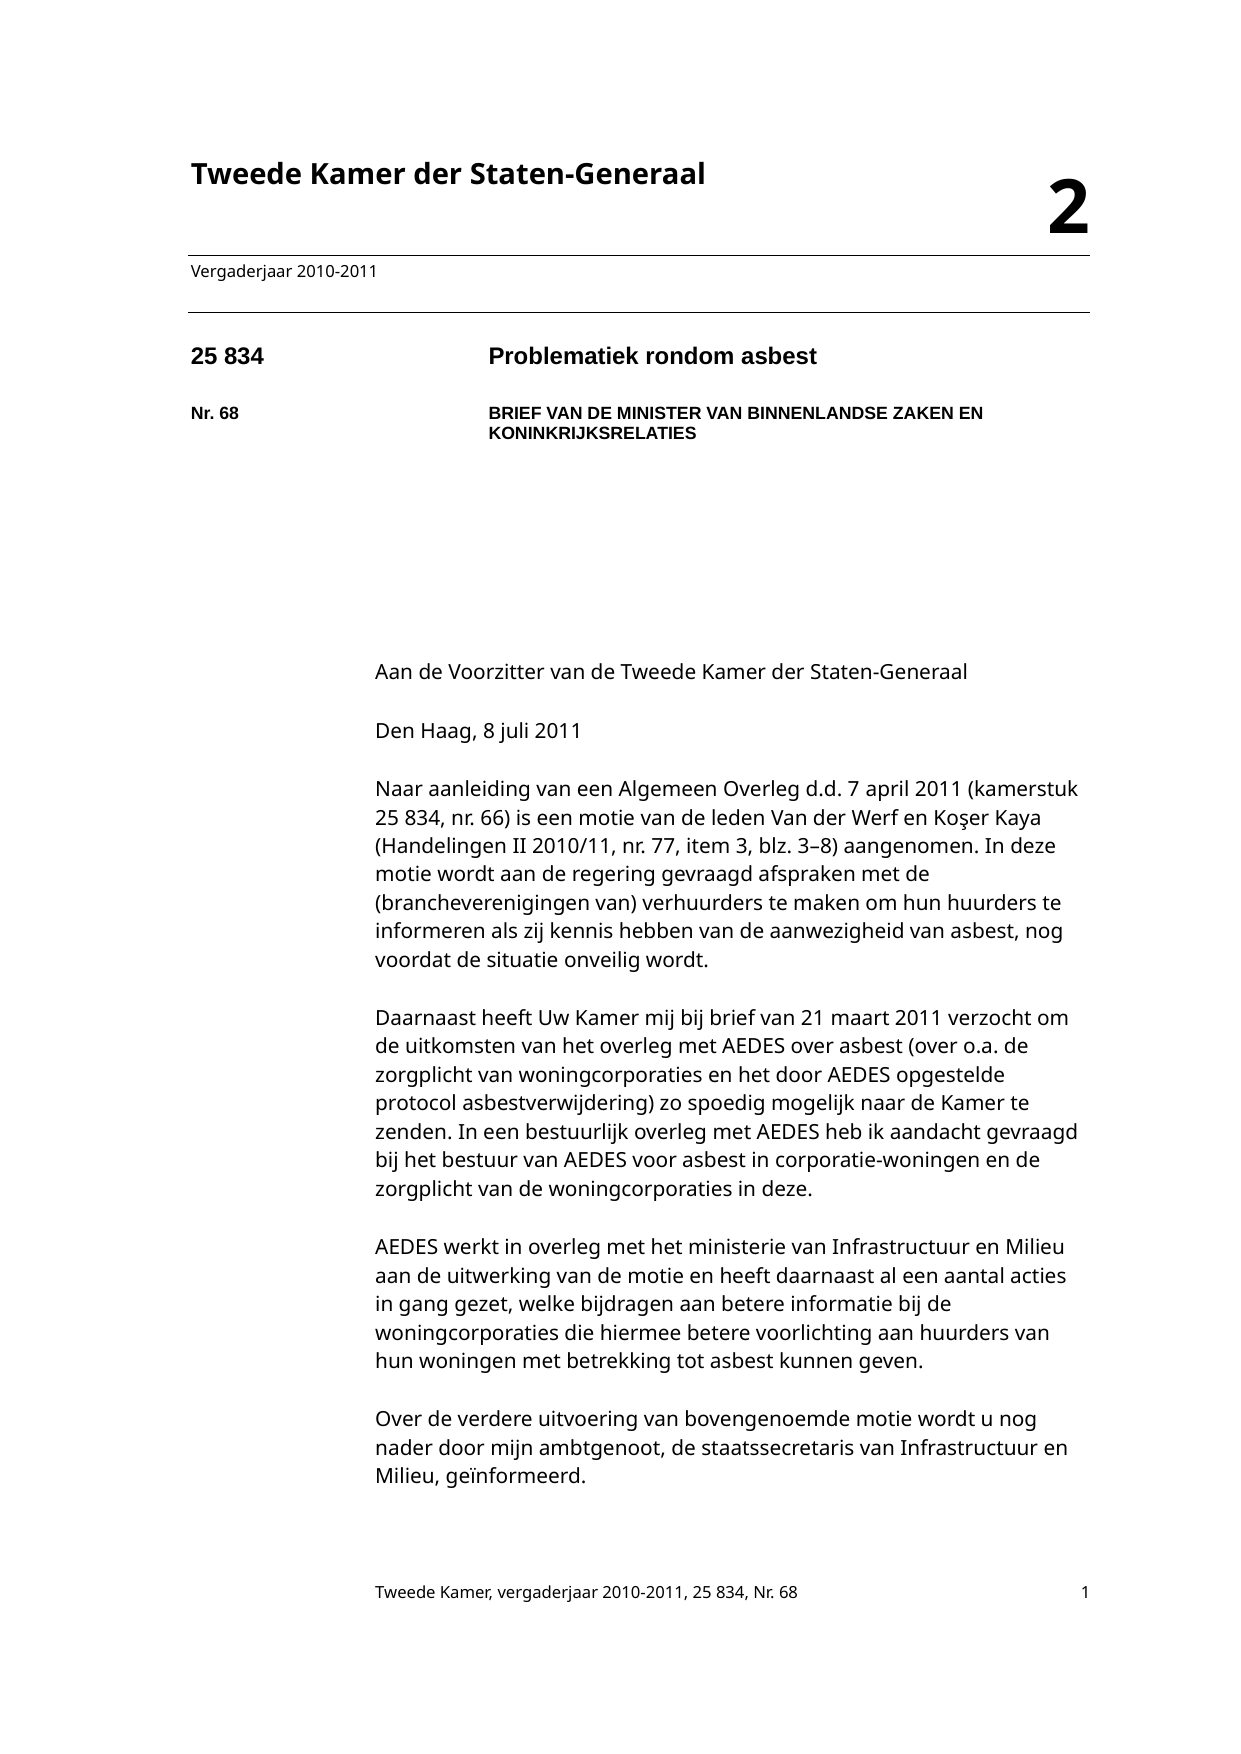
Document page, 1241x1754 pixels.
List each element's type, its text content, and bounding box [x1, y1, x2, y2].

table_header Tweede Kamer der Staten-Generaal [188, 150, 909, 255]
table_cell Nr. 68 [188, 399, 485, 539]
table_cell [485, 256, 1090, 312]
text Over de verdere uitvoering van bovengenoemde motie wordt u nog nader door mijn ambtgenoot, de staatssecretaris van Infrastructuur en Milieu, geïnformeerd. [375, 1404, 1090, 1490]
table_cell [485, 313, 1090, 339]
text AEDES werkt in overleg met het ministerie van Infrastructuur en Milieu aan de uitwerking van de motie en heeft daarnaast al een aantal acties in gang gezet, welke bijdragen aan betere informatie bij de woningcorporaties die hiermee betere voorlichting aan huurders van hun woningen met betrekking tot asbest kunnen geven. [375, 1232, 1090, 1374]
text Den Haag, 8 juli 2011 [375, 716, 1090, 744]
table_cell 25 834 [188, 339, 485, 399]
table_cell [188, 313, 485, 339]
table_cell Vergaderjaar 2010-2011 [188, 256, 485, 312]
text Naar aanleiding van een Algemeen Overleg d.d. 7 april 2011 (kamerstuk 25 834, nr. 66) is een motie van de leden Van der Werf en Koşer Kaya (Handelingen II 2010/11, nr. 77, item 3, blz. 3–8) aangenomen. In deze motie wordt aan de regering gevraagd afspraken met de (brancheverenigingen van) verhuurders te maken om hun huurders te informeren als zij kennis hebben van de aanwezigheid van asbest, nog voordat de situatie onveilig wordt. [375, 774, 1090, 973]
table_cell Problematiek rondom asbest [485, 339, 1090, 399]
table_header 2 [910, 150, 1090, 255]
text Daarnaast heeft Uw Kamer mij bij brief van 21 maart 2011 verzocht om de uitkomsten van het overleg met AEDES over asbest (over o.a. de zorgplicht van woningcorporaties en het door AEDES opgestelde protocol asbestverwijdering) zo spoedig mogelijk naar de Kamer te zenden. In een bestuurlijk overleg met AEDES heb ik aandacht gevraagd bij het bestuur van AEDES voor asbest in corporatie-woningen en de zorgplicht van de woningcorporaties in deze. [375, 1003, 1090, 1202]
table_cell BRIEF VAN DE MINISTER VAN BINNENLANDSE ZAKEN EN KONINKRIJKSRELATIES [485, 399, 1090, 539]
text Aan de Voorzitter van de Tweede Kamer der Staten-Generaal [375, 657, 1090, 686]
